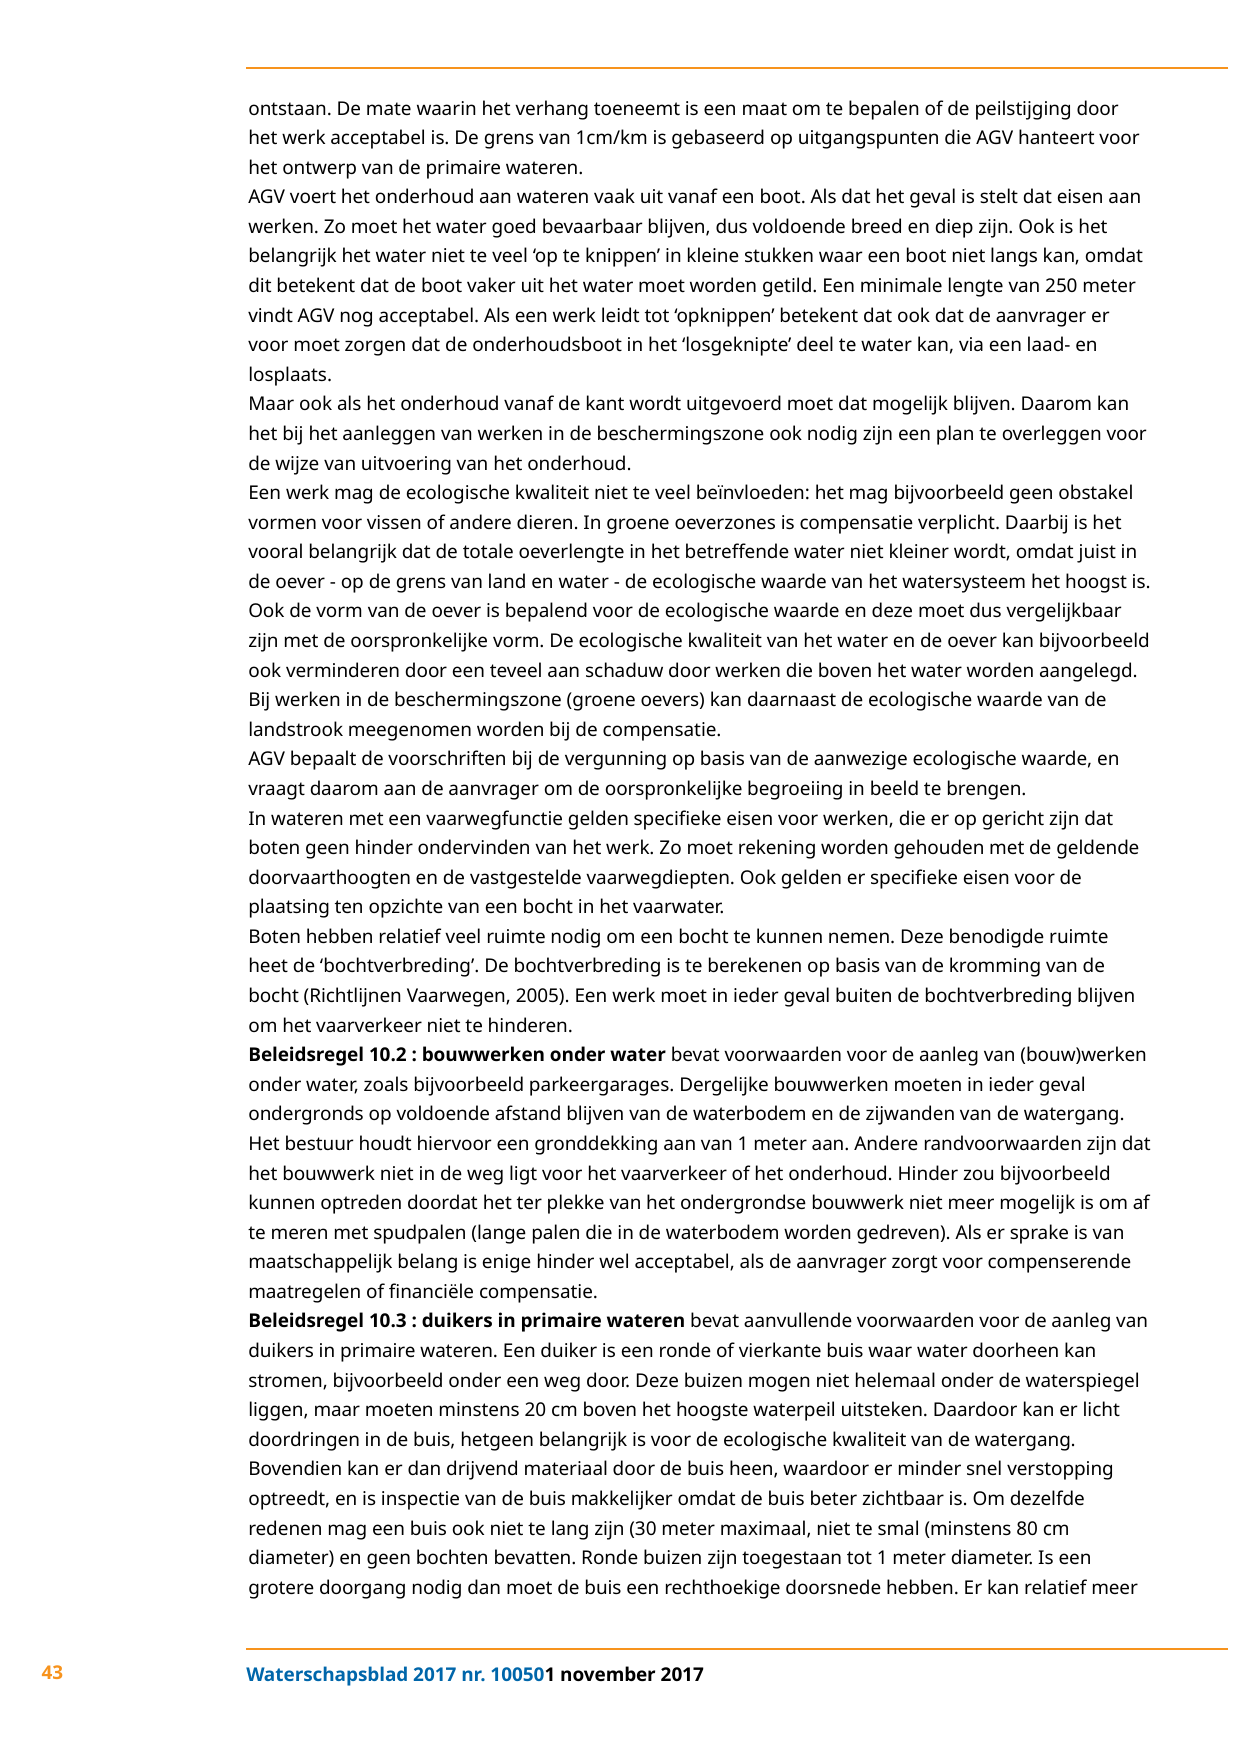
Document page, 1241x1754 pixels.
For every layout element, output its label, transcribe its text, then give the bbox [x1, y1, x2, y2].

text ontstaan. De mate waarin het verhang toeneemt is een maat om te bepalen of de peilstijging door het werk acceptabel is. De grens van 1cm/km is gebaseerd op uitgangspunten die AGV hanteert voor het ontwerp van de primaire wateren. [248, 95, 1152, 180]
text Beleidsregel 10.2 : bouwwerken onder water bevat voorwaarden voor de aanleg van (bouw)werken onder water, zoals bijvoorbeeld parkeergarages. Dergelijke bouwwerken moeten in ieder geval ondergronds op voldoende afstand blijven van de waterbodem en de zijwanden van de watergang. Het bestuur houdt hiervoor een gronddekking aan van 1 meter aan. Andere randvoorwaarden zijn dat het bouwwerk niet in de weg ligt voor het vaarverkeer of het onderhoud. Hinder zou bijvoorbeeld kunnen optreden doordat het ter plekke van het ondergrondse bouwwerk niet meer mogelijk is om af te meren met spudpalen (lange palen die in de waterbodem worden gedreven). Als er sprake is van maatschappelijk belang is enige hinder wel acceptabel, als de aanvrager zorgt voor compenserende maatregelen of financiële compensatie. [248, 1041, 1152, 1304]
text Beleidsregel 10.3 : duikers in primaire wateren bevat aanvullende voorwaarden voor de aanleg van duikers in primaire wateren. Een duiker is een ronde of vierkante buis waar water doorheen kan stromen, bijvoorbeeld onder een weg door. Deze buizen mogen niet helemaal onder de waterspiegel liggen, maar moeten minstens 20 cm boven het hoogste waterpeil uitsteken. Daardoor kan er licht doordringen in de buis, hetgeen belangrijk is voor de ecologische kwaliteit van de watergang. Bovendien kan er dan drijvend materiaal door de buis heen, waardoor er minder snel verstopping optreedt, en is inspectie van de buis makkelijker omdat de buis beter zichtbaar is. Om dezelfde redenen mag een buis ook niet te lang zijn (30 meter maximaal, niet te smal (minstens 80 cm diameter) en geen bochten bevatten. Ronde buizen zijn toegestaan tot 1 meter diameter. Is een grotere doorgang nodig dan moet de buis een rechthoekige doorsnede hebben. Er kan relatief meer [248, 1308, 1152, 1600]
text In wateren met een vaarwegfunctie gelden specifieke eisen voor werken, die er op gericht zijn dat boten geen hinder ondervinden van het werk. Zo moet rekening worden gehouden met de geldende doorvaarthoogten en de vastgestelde vaarwegdiepten. Ook gelden er specifieke eisen voor de plaatsing ten opzichte van een bocht in het vaarwater. [248, 805, 1152, 919]
text Een werk mag de ecologische kwaliteit niet te veel beïnvloeden: het mag bijvoorbeeld geen obstakel vormen voor vissen of andere dieren. In groene oeverzones is compensatie verplicht. Daarbij is het vooral belangrijk dat de totale oeverlengte in het betreffende water niet kleiner wordt, omdat juist in de oever - op de grens van land en water - de ecologische waarde van het watersysteem het hoogst is. Ook de vorm van de oever is bepalend voor de ecologische waarde en deze moet dus vergelijkbaar zijn met de oorspronkelijke vorm. De ecologische kwaliteit van het water en de oever kan bijvoorbeeld ook verminderen door een teveel aan schaduw door werken die boven het water worden aangelegd. Bij werken in de beschermingszone (groene oevers) kan daarnaast de ecologische waarde van de landstrook meegenomen worden bij de compensatie. [248, 479, 1152, 742]
text AGV bepaalt de voorschriften bij de vergunning op basis van de aanwezige ecologische waarde, en vraagt daarom aan de aanvrager om de oorspronkelijke begroeiing in beeld te brengen. [248, 746, 1152, 801]
text Boten hebben relatief veel ruimte nodig om een bocht te kunnen nemen. Deze benodigde ruimte heet de ‘bochtverbreding’. De bochtverbreding is te berekenen op basis van de kromming van de bocht (Richtlijnen Vaarwegen, 2005). Een werk moet in ieder geval buiten de bochtverbreding blijven om het vaarverkeer niet te hinderen. [248, 923, 1152, 1038]
picture [41, 47, 231, 172]
text AGV voert het onderhoud aan wateren vaak uit vanaf een boot. Als dat het geval is stelt dat eisen aan werken. Zo moet het water goed bevaarbaar blijven, dus voldoende breed en diep zijn. Ook is het belangrijk het water niet te veel ‘op te knippen’ in kleine stukken waar een boot niet langs kan, omdat dit betekent dat de boot vaker uit het water moet worden getild. Een minimale lengte van 250 meter vindt AGV nog acceptabel. Als een werk leidt tot ‘opknippen’ betekent dat ook dat de aanvrager er voor moet zorgen dat de onderhoudsboot in het ‘losgeknipte’ deel te water kan, via een laad- en losplaats. [248, 183, 1152, 387]
text Maar ook als het onderhoud vanaf de kant wordt uitgevoerd moet dat mogelijk blijven. Daarom kan het bij het aanleggen van werken in de beschermingszone ook nodig zijn een plan te overleggen voor de wijze van uitvoering van het onderhoud. [248, 391, 1152, 476]
